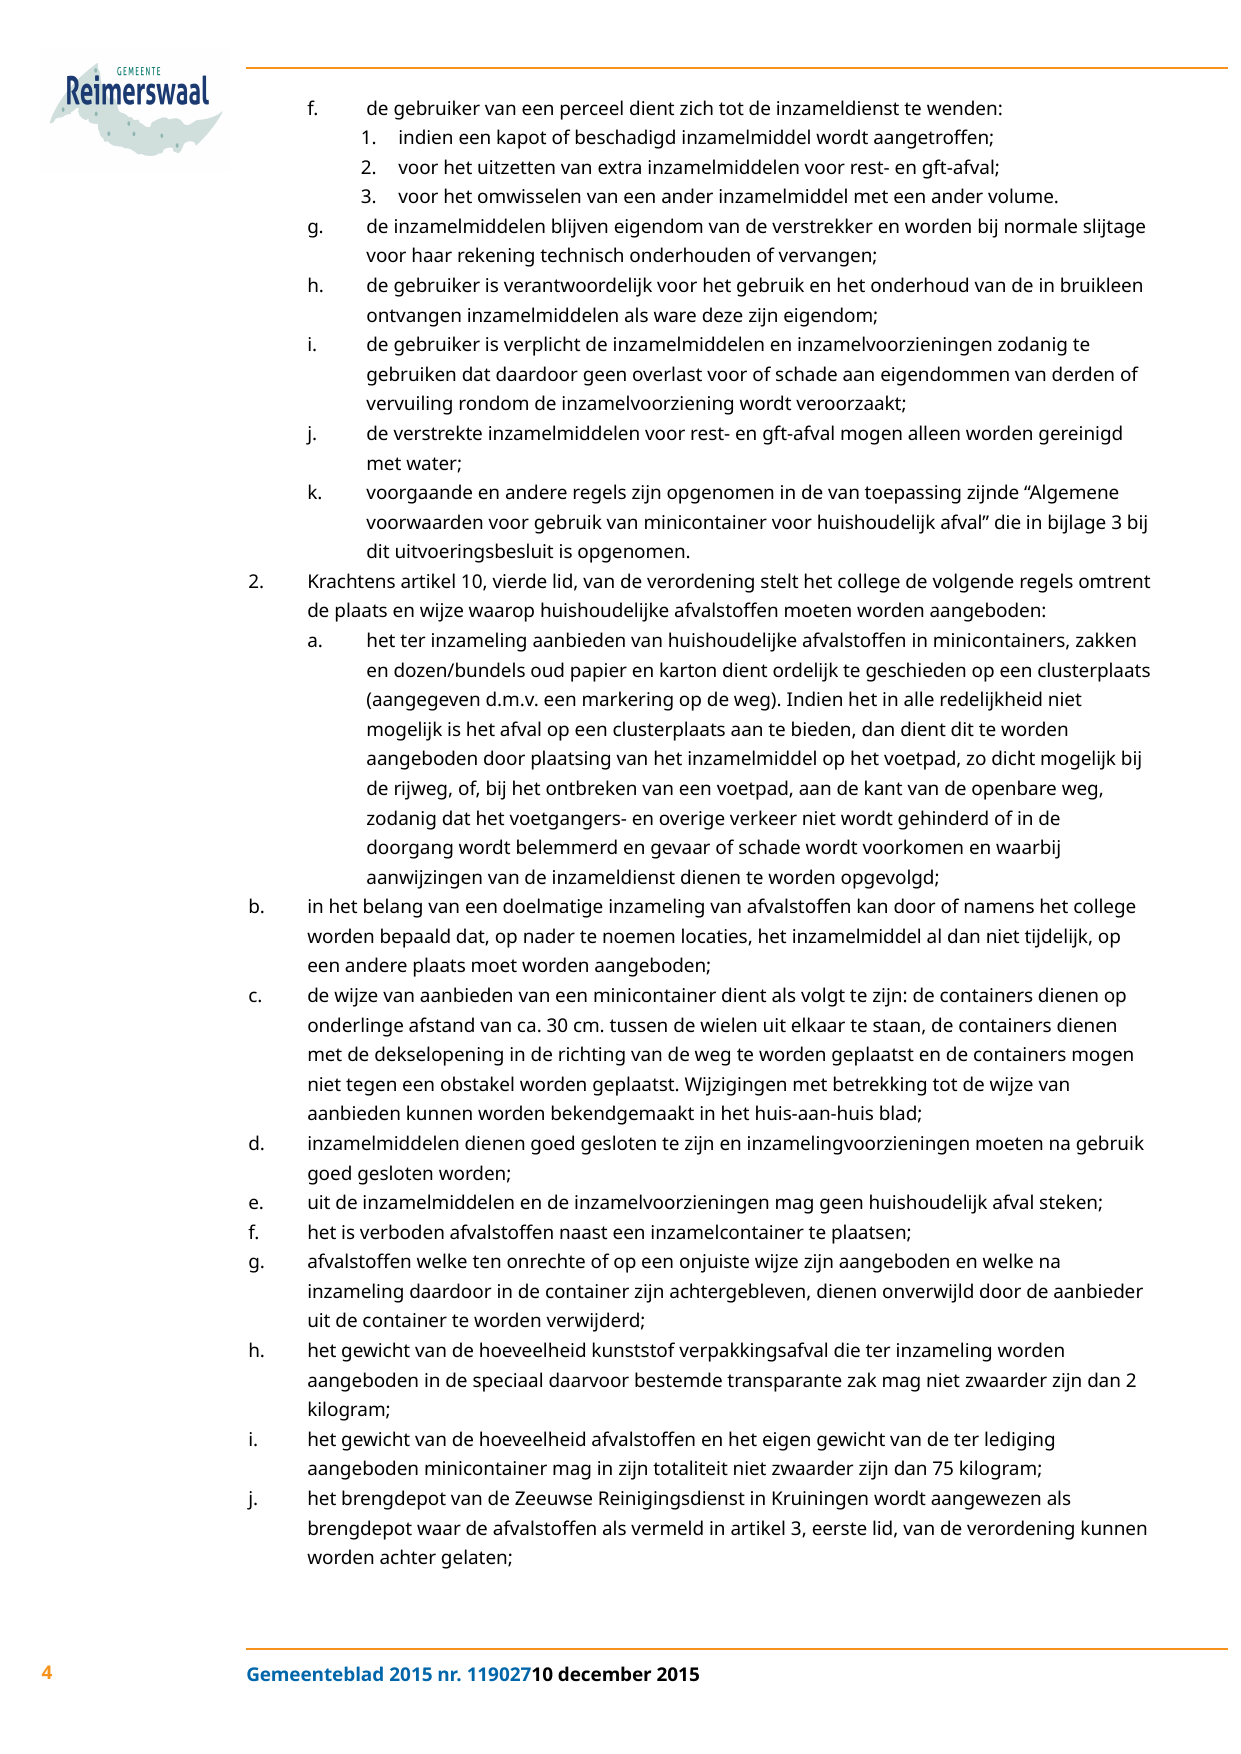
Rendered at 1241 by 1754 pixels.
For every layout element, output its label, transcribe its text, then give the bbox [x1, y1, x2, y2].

list Krachtens artikel 10, vierde lid, van de verordening stelt het college de volgende regels omtrent de plaats en wijze waarop huishoudelijke afvalstoffen moeten worden aangeboden: [248, 568, 1152, 623]
list het gewicht van de hoeveelheid kunststof verpakkingsafval die ter inzameling worden aangeboden in de speciaal daarvoor bestemde transparante zak mag niet zwaarder zijn dan 2 kilogram; [248, 1337, 1152, 1422]
list in het belang van een doelmatige inzameling van afvalstoffen kan door of namens het college worden bepaald dat, op nader te noemen locaties, het inzamelmiddel al dan niet tijdelijk, op een andere plaats moet worden aangeboden; [248, 893, 1152, 978]
list uit de inzamelmiddelen en de inzamelvoorzieningen mag geen huishoudelijk afval steken; [248, 1189, 1152, 1215]
list de inzamelmiddelen blijven eigendom van de verstrekker en worden bij normale slijtage voor haar rekening technisch onderhouden of vervangen; [307, 213, 1152, 268]
list de gebruiker is verantwoordelijk voor het gebruik en het onderhoud van de in bruikleen ontvangen inzamelmiddelen als ware deze zijn eigendom; [307, 272, 1152, 328]
list het is verboden afvalstoffen naast een inzamelcontainer te plaatsen; [248, 1219, 1152, 1245]
picture [41, 47, 231, 172]
list de gebruiker van een perceel dient zich tot de inzameldienst te wenden: [307, 95, 1152, 121]
list voor het uitzetten van extra inzamelmiddelen voor rest- en gft-afval; [361, 154, 1152, 180]
list het ter inzameling aanbieden van huishoudelijke afvalstoffen in minicontainers, zakken en dozen/bundels oud papier en karton dient ordelijk te geschieden op een clusterplaats (aangegeven d.m.v. een markering op de weg). Indien het in alle redelijkheid niet mogelijk is het afval op een clusterplaats aan te bieden, dan dient dit te worden aangeboden door plaatsing van het inzamelmiddel op het voetpad, zo dicht mogelijk bij de rijweg, of, bij het ontbreken van een voetpad, aan de kant van de openbare weg, zodanig dat het voetgangers- en overige verkeer niet wordt gehinderd of in de doorgang wordt belemmerd en gevaar of schade wordt voorkomen en waarbij aanwijzingen van de inzameldienst dienen te worden opgevolgd; [307, 627, 1152, 890]
list voorgaande en andere regels zijn opgenomen in de van toepassing zijnde “Algemene voorwaarden voor gebruik van minicontainer voor huishoudelijk afval” die in bijlage 3 bij dit uitvoeringsbesluit is opgenomen. [307, 479, 1152, 564]
list de gebruiker is verplicht de inzamelmiddelen en inzamelvoorzieningen zodanig te gebruiken dat daardoor geen overlast voor of schade aan eigendommen van derden of vervuiling rondom de inzamelvoorziening wordt veroorzaakt; [307, 331, 1152, 416]
list de verstrekte inzamelmiddelen voor rest- en gft-afval mogen alleen worden gereinigd met water; [307, 420, 1152, 476]
list de wijze van aanbieden van een minicontainer dient als volgt te zijn: de containers dienen op onderlinge afstand van ca. 30 cm. tussen de wielen uit elkaar te staan, de containers dienen met de dekselopening in de richting van de weg te worden geplaatst en de containers mogen niet tegen een obstakel worden geplaatst. Wijzigingen met betrekking tot de wijze van aanbieden kunnen worden bekendgemaakt in het huis-aan-huis blad; [248, 982, 1152, 1126]
list inzamelmiddelen dienen goed gesloten te zijn en inzamelingvoorzieningen moeten na gebruik goed gesloten worden; [248, 1130, 1152, 1186]
list het gewicht van de hoeveelheid afvalstoffen en het eigen gewicht van de ter lediging aangeboden minicontainer mag in zijn totaliteit niet zwaarder zijn dan 75 kilogram; [248, 1426, 1152, 1481]
list afvalstoffen welke ten onrechte of op een onjuiste wijze zijn aangeboden en welke na inzameling daardoor in de container zijn achtergebleven, dienen onverwijld door de aanbieder uit de container te worden verwijderd; [248, 1248, 1152, 1333]
list het brengdepot van de Zeeuwse Reinigingsdienst in Kruiningen wordt aangewezen als brengdepot waar de afvalstoffen als vermeld in artikel 3, eerste lid, van de verordening kunnen worden achter gelaten; [248, 1485, 1152, 1570]
list voor het omwisselen van een ander inzamelmiddel met een ander volume. [361, 183, 1152, 209]
list indien een kapot of beschadigd inzamelmiddel wordt aangetroffen; [361, 124, 1152, 150]
